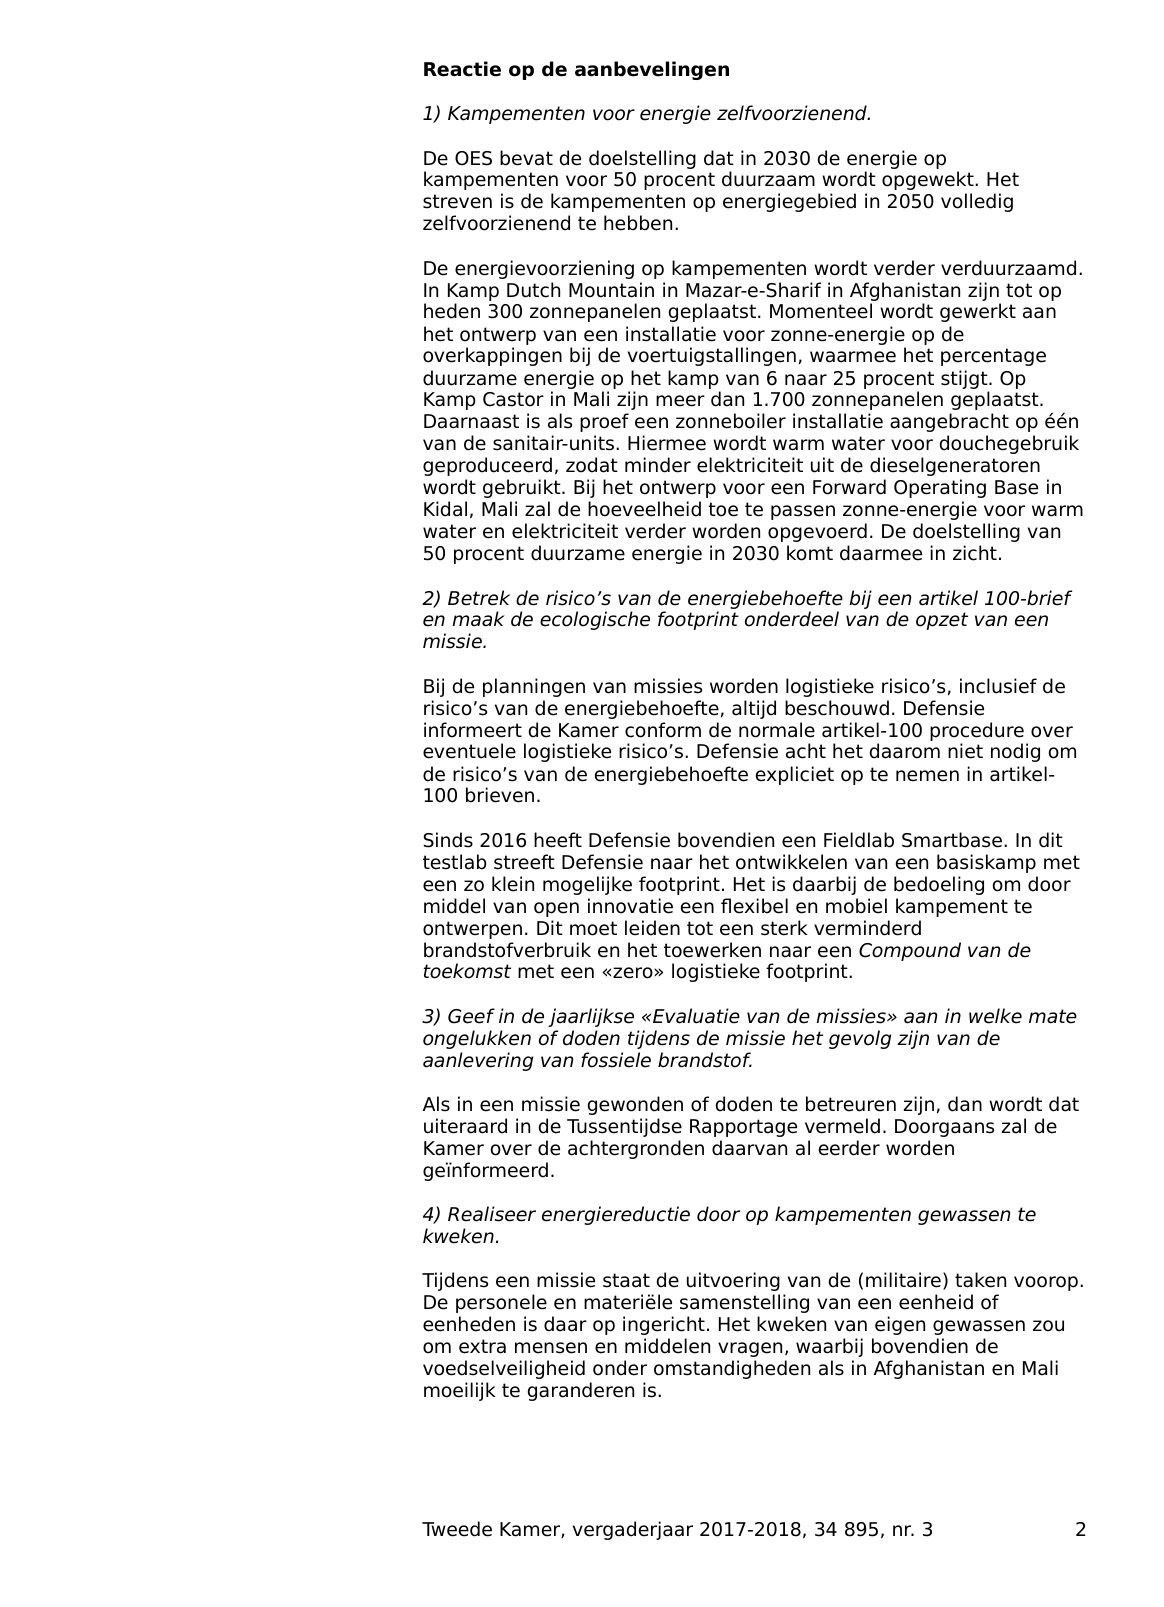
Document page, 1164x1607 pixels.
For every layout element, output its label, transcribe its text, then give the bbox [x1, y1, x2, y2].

subtitle Reactie op de aanbevelingen [422, 59, 1087, 81]
text De energievoorziening op kampementen wordt verder verduurzaamd. In Kamp Dutch Mountain in Mazar-e-Sharif in Afghanistan zijn tot op heden 300 zonnepanelen geplaatst. Momenteel wordt gewerkt aan het ontwerp van een installatie voor zonne-energie op de overkappingen bij de voertuigstallingen, waarmee het percentage duurzame energie op het kamp van 6 naar 25 procent stijgt. Op Kamp Castor in Mali zijn meer dan 1.700 zonnepanelen geplaatst. Daarnaast is als proef een zonneboiler installatie aangebracht op één van de sanitair-units. Hiermee wordt warm water voor douchegebruik geproduceerd, zodat minder elektriciteit uit de dieselgeneratoren wordt gebruikt. Bij het ontwerp voor een Forward Operating Base in Kidal, Mali zal de hoeveelheid toe te passen zonne-energie voor warm water en elektriciteit verder worden opgevoerd. De doelstelling van 50 procent duurzame energie in 2030 komt daarmee in zicht. [422, 257, 1087, 565]
text De OES bevat de doelstelling dat in 2030 de energie op kampementen voor 50 procent duurzaam wordt opgewekt. Het streven is de kampementen op energiegebied in 2050 volledig zelfvoorzienend te hebben. [422, 147, 1087, 235]
subtitle 4) Realiseer energiereductie door op kampementen gewassen te kweken. [422, 1204, 1087, 1248]
subtitle 3) Geef in de jaarlijkse «Evaluatie van de missies» aan in welke mate ongelukken of doden tijdens de missie het gevolg zijn van de aanlevering van fossiele brandstof. [422, 1006, 1087, 1072]
subtitle 2) Betrek de risico’s van de energiebehoefte bij een artikel 100-brief en maak de ecologische footprint onderdeel van de opzet van een missie. [422, 587, 1087, 653]
text Bij de planningen van missies worden logistieke risico’s, inclusief de risico’s van de energiebehoefte, altijd beschouwd. Defensie informeert de Kamer conform de normale artikel-100 procedure over eventuele logistieke risico’s. Defensie acht het daarom niet nodig om de risico’s van de energiebehoefte expliciet op te nemen in artikel-100 brieven. [422, 676, 1087, 807]
text Sinds 2016 heeft Defensie bovendien een Fieldlab Smartbase. In dit testlab streeft Defensie naar het ontwikkelen van een basiskamp met een zo klein mogelijke footprint. Het is daarbij de bedoeling om door middel van open innovatie een flexibel en mobiel kampement te ontwerpen. Dit moet leiden tot een sterk verminderd brandstofverbruik en het toewerken naar een Compound van de toekomst met een «zero» logistieke footprint. [422, 829, 1087, 983]
text Als in een missie gewonden of doden te betreuren zijn, dan wordt dat uiteraard in de Tussentijdse Rapportage vermeld. Doorgaans zal de Kamer over de achtergronden daarvan al eerder worden geïnformeerd. [422, 1094, 1087, 1182]
subtitle 1) Kampementen voor energie zelfvoorzienend. [422, 103, 1087, 125]
text Tijdens een missie staat de uitvoering van de (militaire) taken voorop. De personele en materiële samenstelling van een eenheid of eenheden is daar op ingericht. Het kweken van eigen gewassen zou om extra mensen en middelen vragen, waarbij bovendien de voedselveiligheid onder omstandigheden als in Afghanistan en Mali moeilijk te garanderen is. [422, 1270, 1087, 1402]
